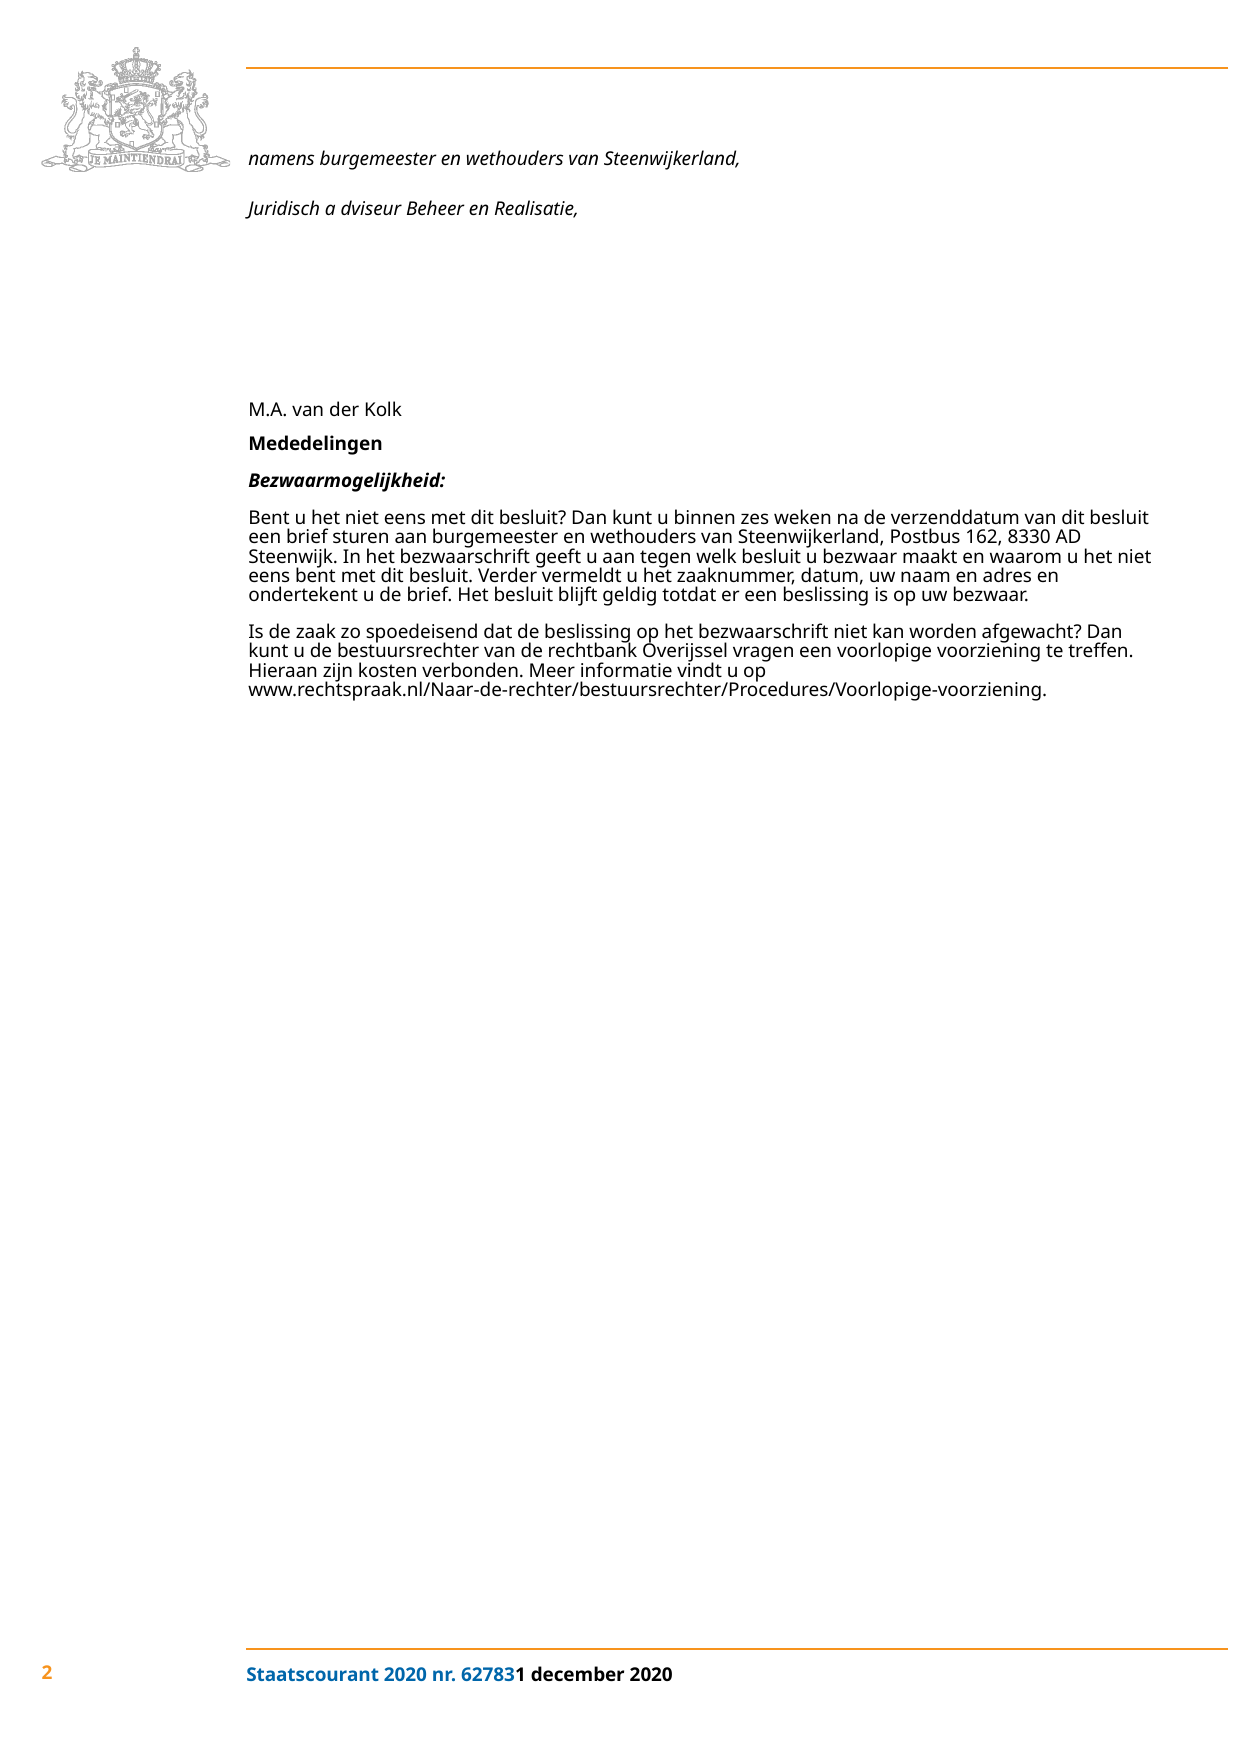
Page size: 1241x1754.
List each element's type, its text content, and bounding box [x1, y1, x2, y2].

text M.A. van der Kolk [248, 396, 1152, 421]
text Mededelingen [248, 435, 1152, 454]
text Is de zaak zo spoedeisend dat de beslissing op het bezwaarschrift niet kan worden afgewacht? Dan kunt u de bestuursrechter van de rechtbank Overijssel vragen een voorlopige voorziening te treffen. Hieraan zijn kosten verbonden. Meer informatie vindt u op www.rechtspraak.nl/Naar-de-rechter/bestuursrechter/Procedures/Voorlopige-voorziening. [248, 623, 1152, 700]
text namens burgemeester en wethouders van Steenwijkerland, [248, 145, 1152, 171]
text Bezwaarmogelijkheid: [248, 472, 1152, 491]
picture [41, 47, 231, 172]
text Bent u het niet eens met dit besluit? Dan kunt u binnen zes weken na de verzenddatum van dit besluit een brief sturen aan burgemeester en wethouders van Steenwijkerland, Postbus 162, 8330 AD Steenwijk. In het bezwaarschrift geeft u aan tegen welk besluit u bezwaar maakt en waarom u het niet eens bent met dit besluit. Verder vermeldt u het zaaknummer, datum, uw naam en adres en ondertekent u de brief. Het besluit blijft geldig totdat er een beslissing is op uw bezwaar. [248, 509, 1152, 605]
text Juridisch a dviseur Beheer en Realisatie, [248, 196, 1152, 221]
